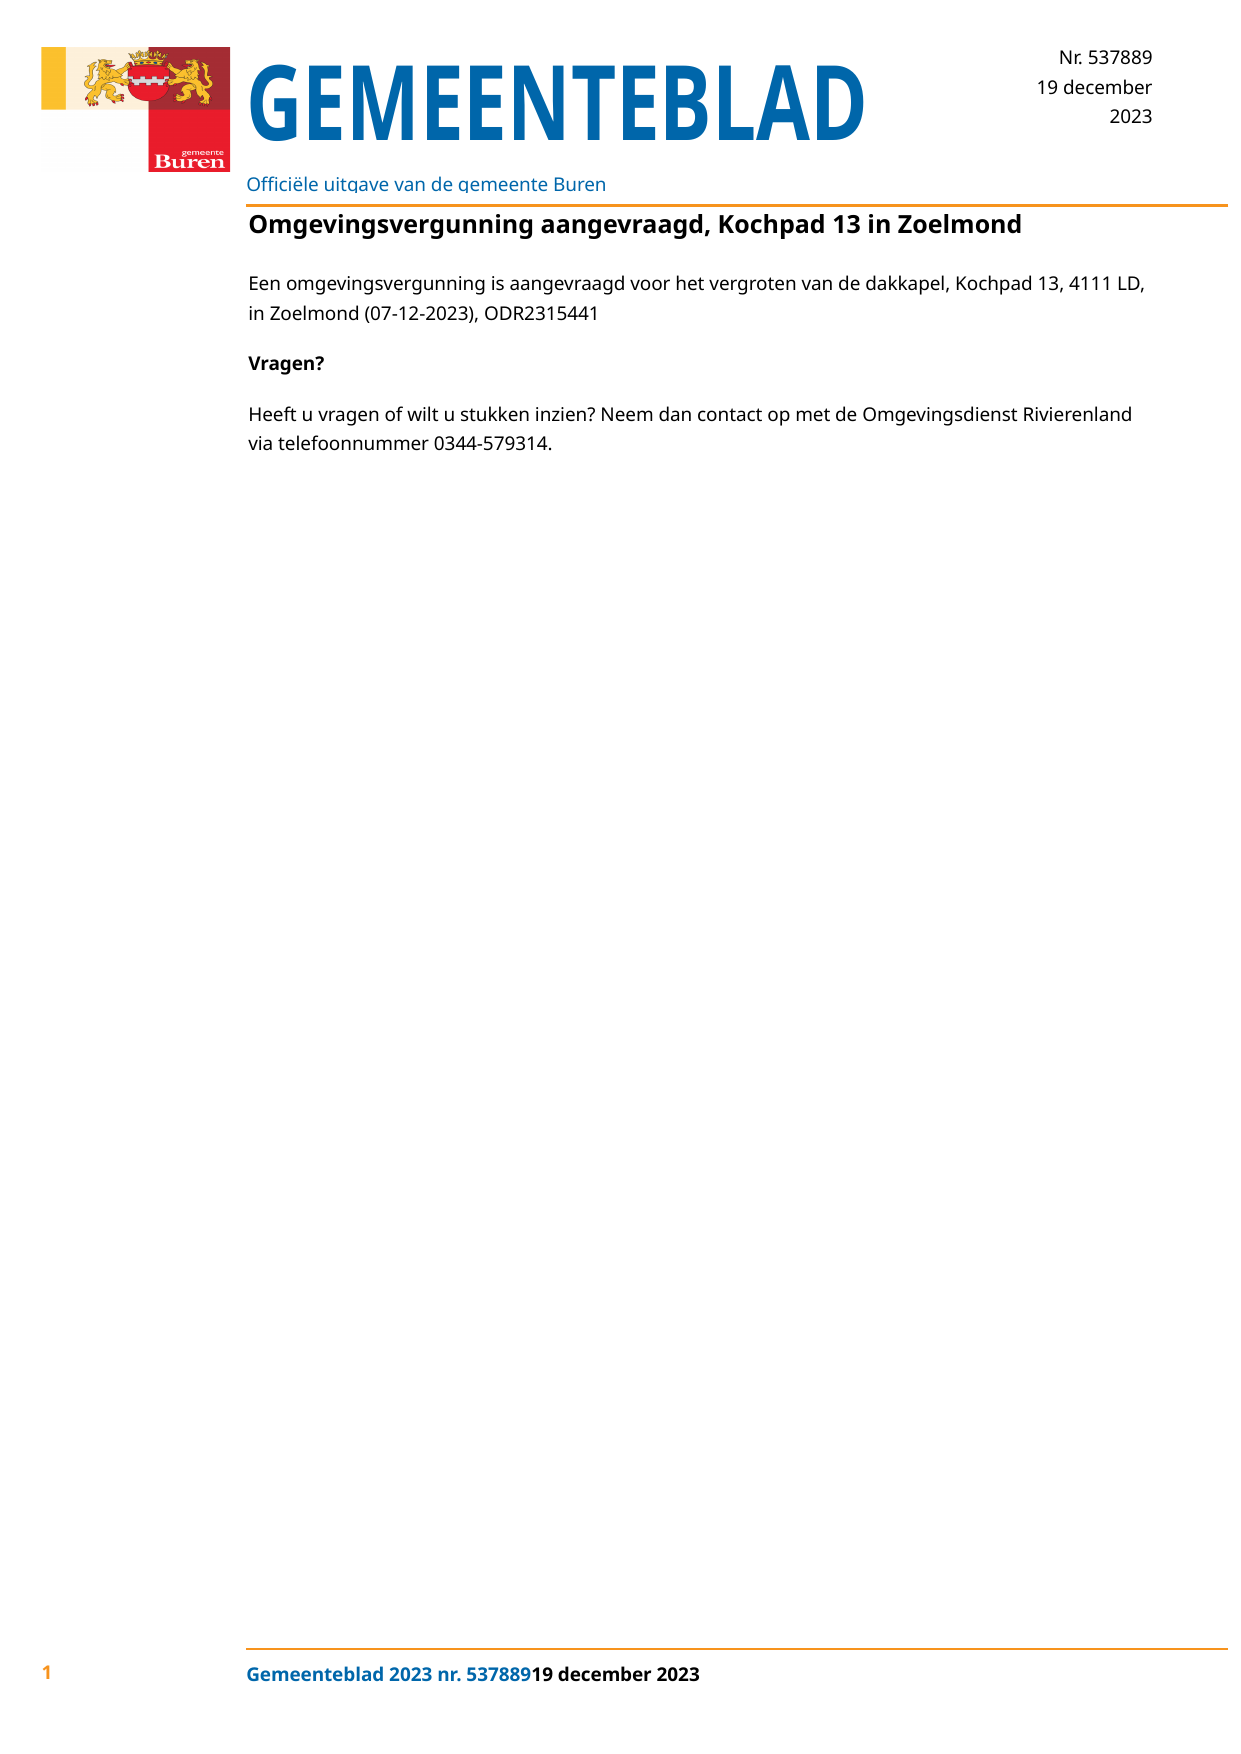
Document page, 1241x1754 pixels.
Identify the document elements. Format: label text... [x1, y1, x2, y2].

text Heeft u vragen of wilt u stukken inzien? Neem dan contact op met de Omgevingsdienst Rivierenland via telefoonnummer 0344-579314. [248, 401, 1152, 456]
picture [41, 47, 231, 172]
text Vragen? [248, 350, 1152, 376]
text Een omgevingsvergunning is aangevraagd voor het vergroten van de dakkapel, Kochpad 13, 4111 LD, in Zoelmond (07-12-2023), ODR2315441 [248, 270, 1152, 326]
text Omgevingsvergunning aangevraagd, Kochpad 13 in Zoelmond [248, 207, 1152, 241]
